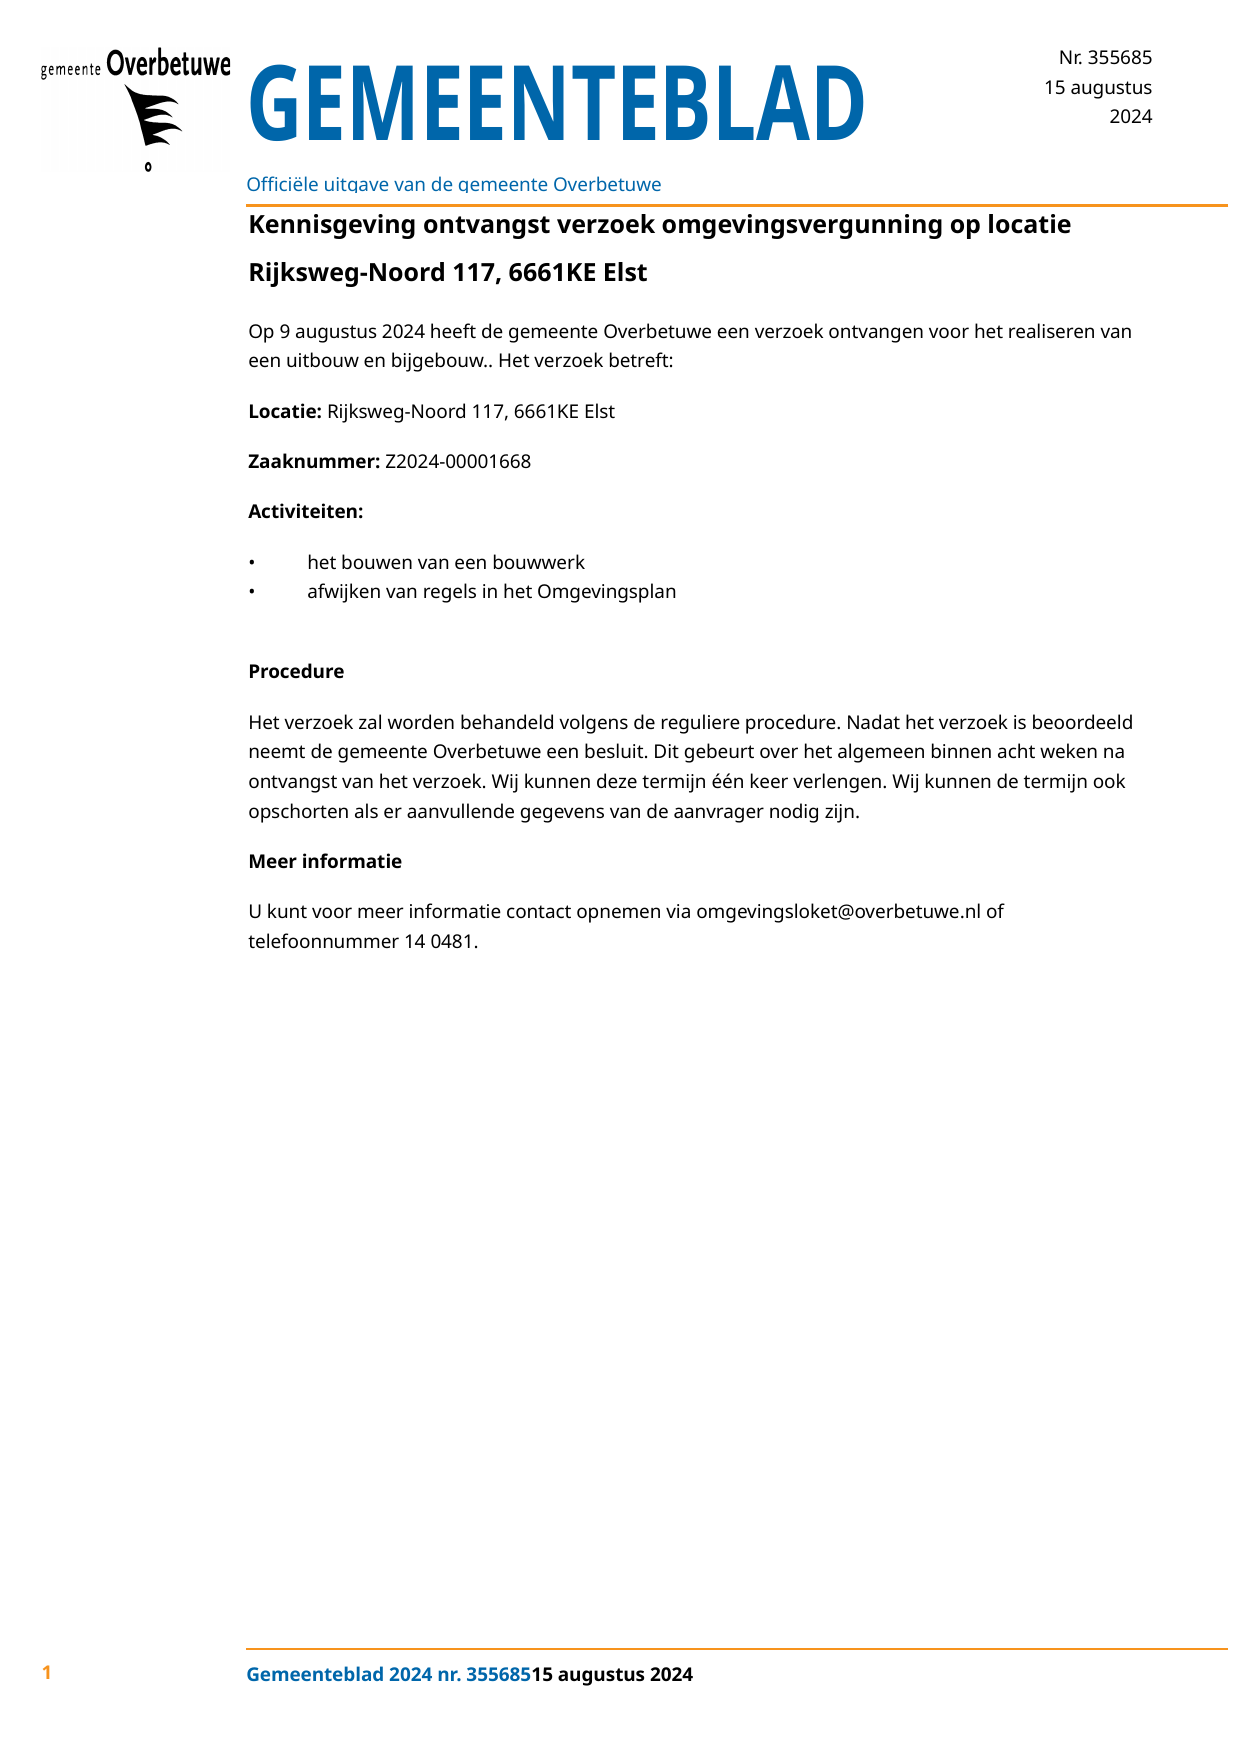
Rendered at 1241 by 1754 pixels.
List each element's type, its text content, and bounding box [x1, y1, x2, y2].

picture [41, 47, 231, 172]
text U kunt voor meer informatie contact opnemen via omgevingsloket@overbetuwe.nl of telefoonnummer 14 0481. [248, 899, 1152, 954]
text Kennisgeving ontvangst verzoek omgevingsvergunning op locatie Rijksweg-Noord 117, 6661KE Elst [248, 207, 1152, 288]
text Op 9 augustus 2024 heeft de gemeente Overbetuwe een verzoek ontvangen voor het realiseren van een uitbouw en bijgebouw.. Het verzoek betreft: [248, 318, 1152, 373]
list het bouwen van een bouwwerk [248, 549, 1152, 575]
text Activiteiten: [248, 499, 1152, 524]
list afwijken van regels in het Omgevingsplan [248, 579, 1152, 604]
text Locatie: Rijksweg-Noord 117, 6661KE Elst [248, 398, 1152, 424]
text Procedure [248, 659, 1152, 684]
text Zaaknummer: Z2024-00001668 [248, 448, 1152, 474]
text Meer informatie [248, 848, 1152, 874]
text Het verzoek zal worden behandeld volgens de reguliere procedure. Nadat het verzoek is beoordeeld neemt de gemeente Overbetuwe een besluit. Dit gebeurt over het algemeen binnen acht weken na ontvangst van het verzoek. Wij kunnen deze termijn één keer verlengen. Wij kunnen de termijn ook opschorten als er aanvullende gegevens van de aanvrager nodig zijn. [248, 709, 1152, 824]
